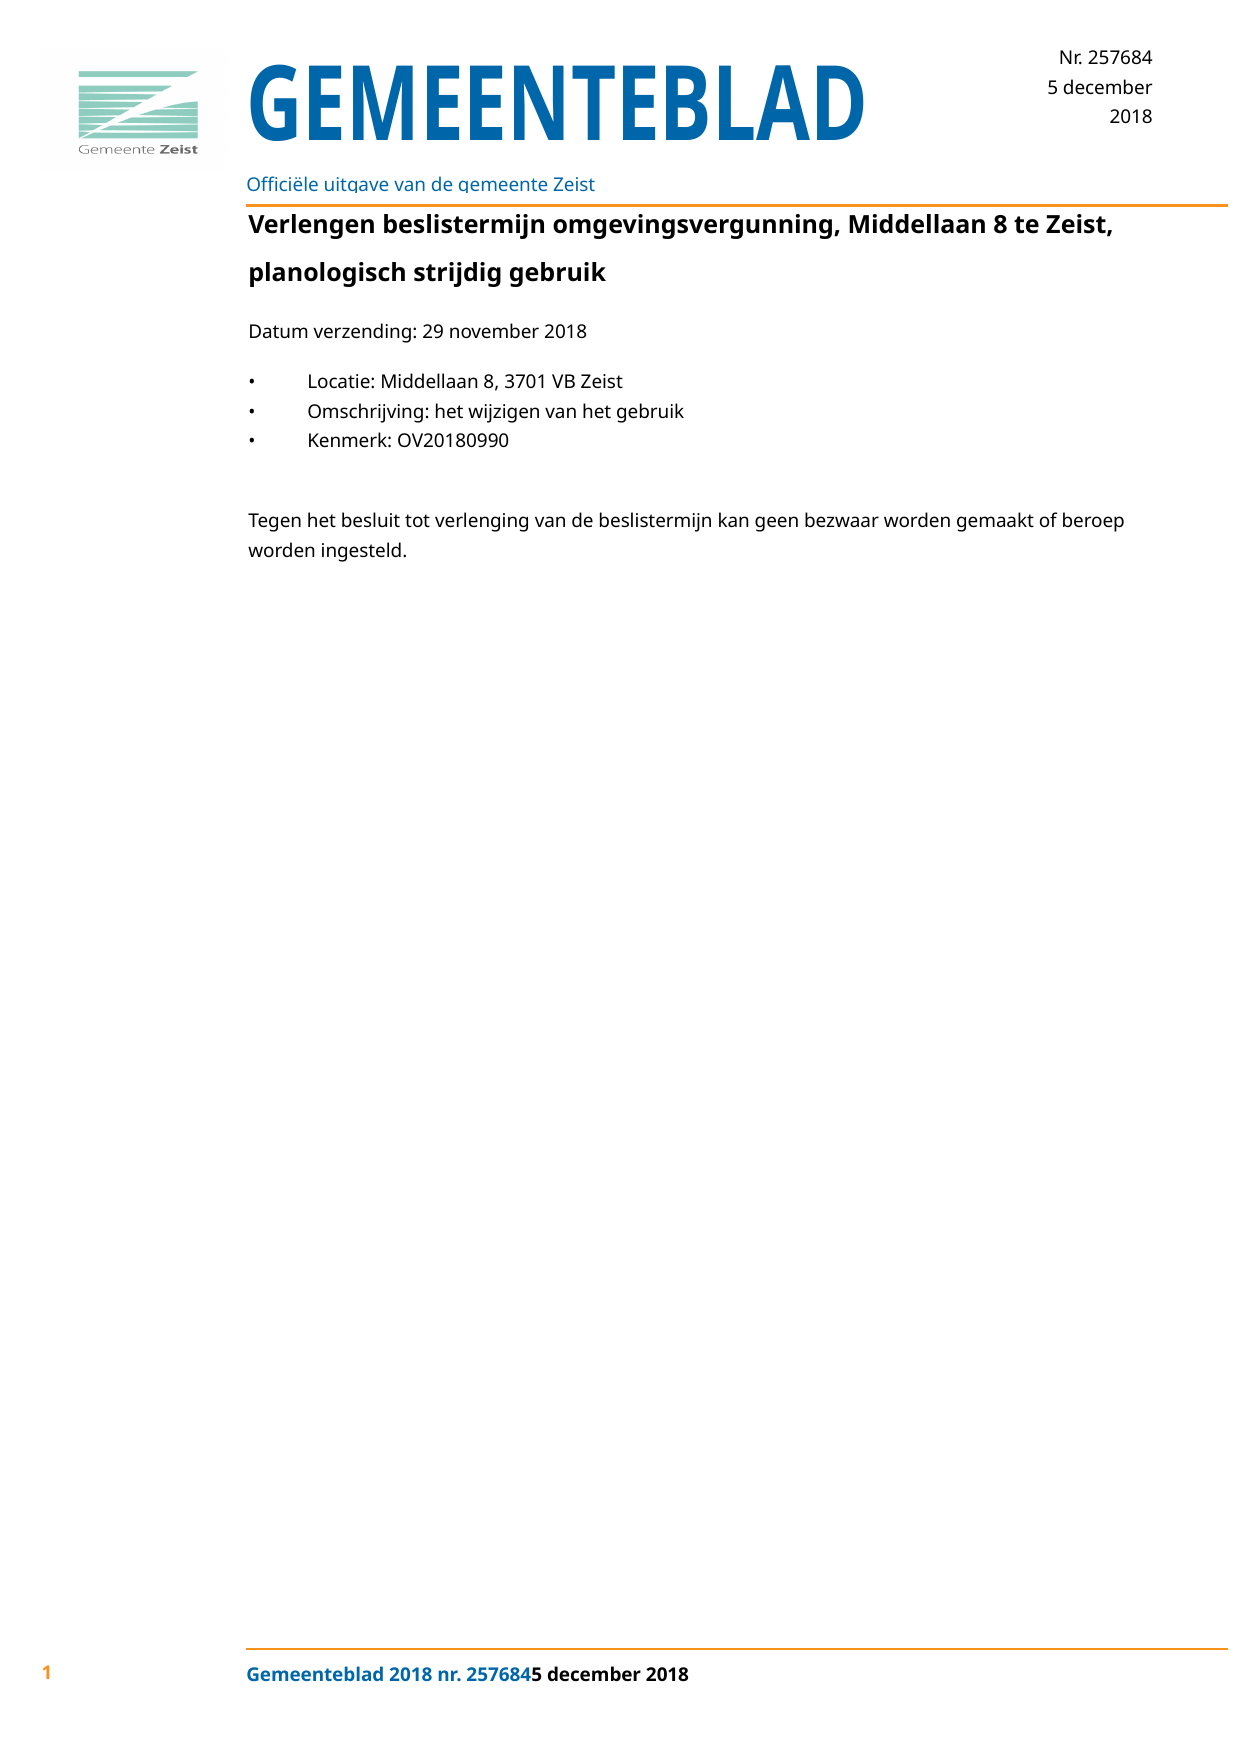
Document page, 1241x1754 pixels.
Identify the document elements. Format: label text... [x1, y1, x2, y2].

text Datum verzending: 29 november 2018 [248, 318, 1152, 344]
text Verlengen beslistermijn omgevingsvergunning, Middellaan 8 te Zeist, planologisch strijdig gebruik [248, 207, 1152, 288]
list Kenmerk: OV20180990 [248, 427, 1152, 453]
picture [41, 47, 231, 172]
list Omschrijving: het wijzigen van het gebruik [248, 398, 1152, 424]
list Locatie: Middellaan 8, 3701 VB Zeist [248, 368, 1152, 394]
text Tegen het besluit tot verlenging van de beslistermijn kan geen bezwaar worden gemaakt of beroep worden ingesteld. [248, 507, 1152, 563]
